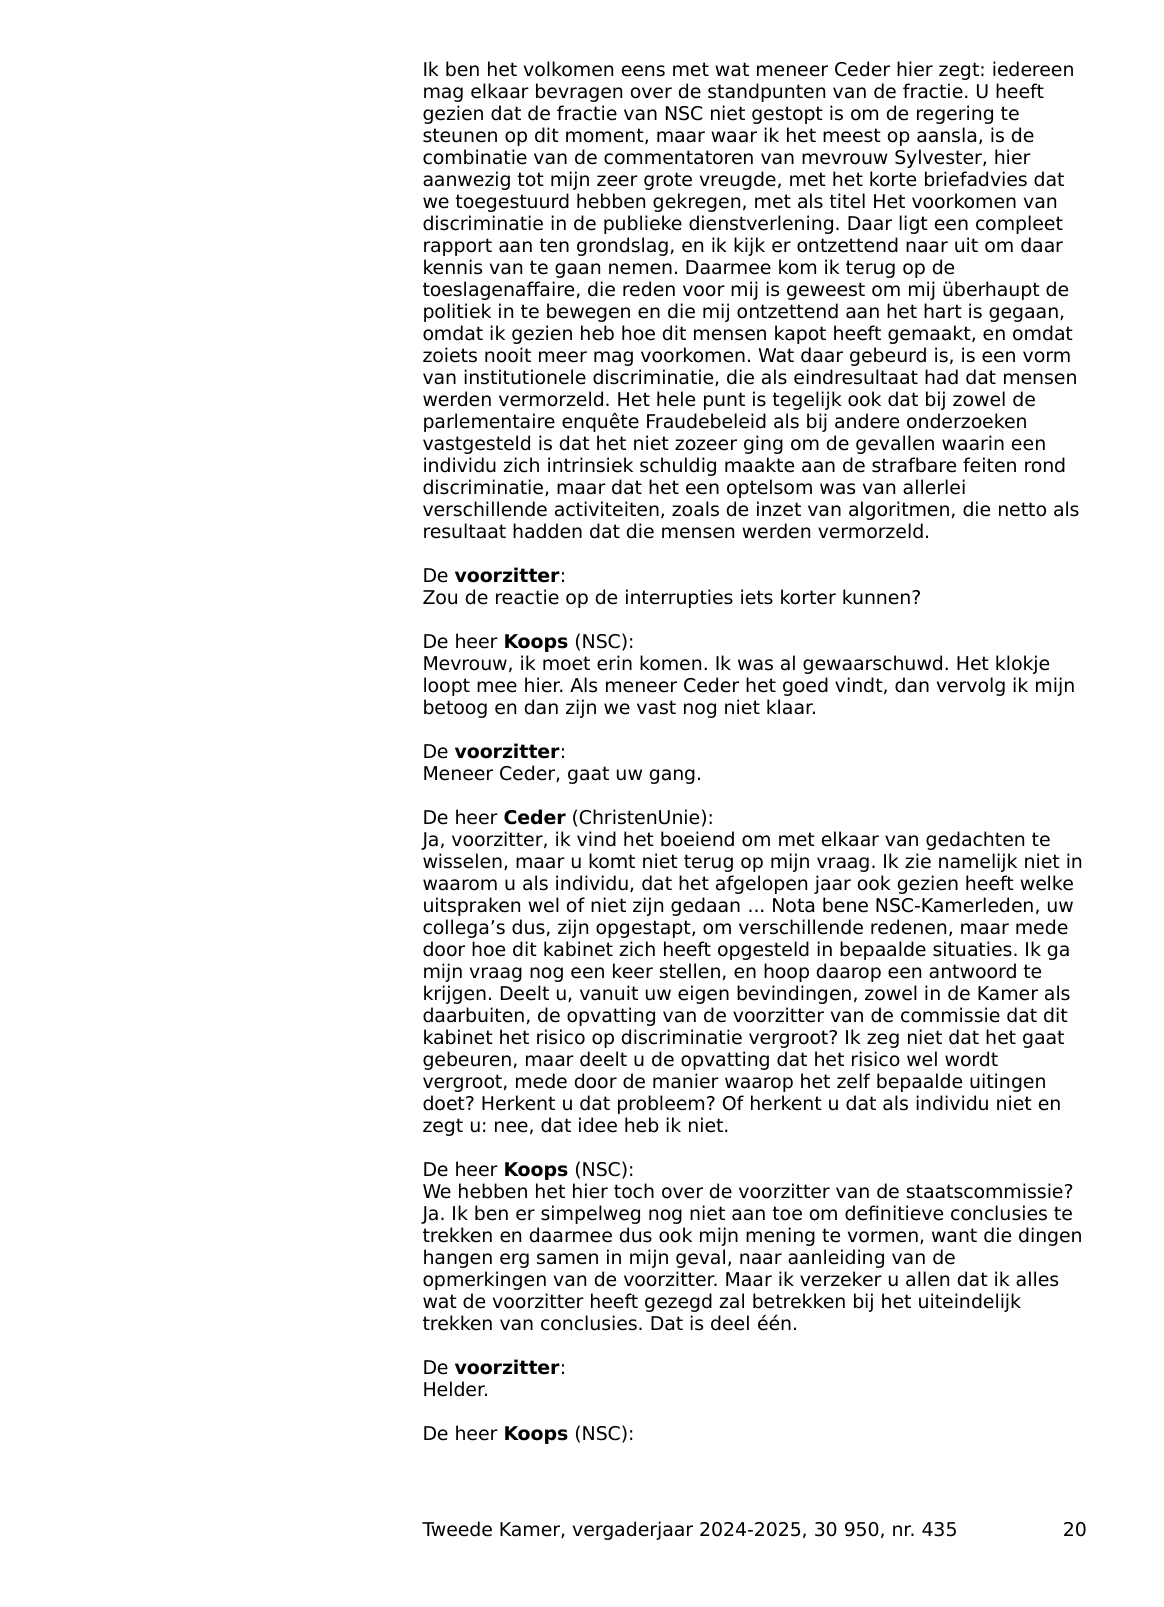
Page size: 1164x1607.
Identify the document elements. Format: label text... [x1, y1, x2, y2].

text De voorzitter: [422, 565, 1087, 587]
text We hebben het hier toch over de voorzitter van de staatscommissie? Ja. Ik ben er simpelweg nog niet aan toe om definitieve conclusies te trekken en daarmee dus ook mijn mening te vormen, want die dingen hangen erg samen in mijn geval, naar aanleiding van de opmerkingen van de voorzitter. Maar ik verzeker u allen dat ik alles wat de voorzitter heeft gezegd zal betrekken bij het uiteindelijk trekken van conclusies. Dat is deel één. [422, 1181, 1087, 1335]
text De voorzitter: [422, 741, 1087, 763]
text Ik ben het volkomen eens met wat meneer Ceder hier zegt: iedereen mag elkaar bevragen over de standpunten van de fractie. U heeft gezien dat de fractie van NSC niet gestopt is om de regering te steunen op dit moment, maar waar ik het meest op aansla, is de combinatie van de commentatoren van mevrouw Sylvester, hier aanwezig tot mijn zeer grote vreugde, met het korte briefadvies dat we toegestuurd hebben gekregen, met als titel Het voorkomen van discriminatie in de publieke dienstverlening. Daar ligt een compleet rapport aan ten grondslag, en ik kijk er ontzettend naar uit om daar kennis van te gaan nemen. Daarmee kom ik terug op de toeslagenaffaire, die reden voor mij is geweest om mij überhaupt de politiek in te bewegen en die mij ontzettend aan het hart is gegaan, omdat ik gezien heb hoe dit mensen kapot heeft gemaakt, en omdat zoiets nooit meer mag voorkomen. Wat daar gebeurd is, is een vorm van institutionele discriminatie, die als eindresultaat had dat mensen werden vermorzeld. Het hele punt is tegelijk ook dat bij zowel de parlementaire enquête Fraudebeleid als bij andere onderzoeken vastgesteld is dat het niet zozeer ging om de gevallen waarin een individu zich intrinsiek schuldig maakte aan de strafbare feiten rond discriminatie, maar dat het een optelsom was van allerlei verschillende activiteiten, zoals de inzet van algoritmen, die netto als resultaat hadden dat die mensen werden vermorzeld. [422, 59, 1087, 543]
text Helder. [422, 1379, 1087, 1401]
text De heer Koops (NSC): [422, 1159, 1087, 1181]
text Zou de reactie op de interrupties iets korter kunnen? [422, 587, 1087, 609]
text Ja, voorzitter, ik vind het boeiend om met elkaar van gedachten te wisselen, maar u komt niet terug op mijn vraag. Ik zie namelijk niet in waarom u als individu, dat het afgelopen jaar ook gezien heeft welke uitspraken wel of niet zijn gedaan ... Nota bene NSC-Kamerleden, uw collega’s dus, zijn opgestapt, om verschillende redenen, maar mede door hoe dit kabinet zich heeft opgesteld in bepaalde situaties. Ik ga mijn vraag nog een keer stellen, en hoop daarop een antwoord te krijgen. Deelt u, vanuit uw eigen bevindingen, zowel in de Kamer als daarbuiten, de opvatting van de voorzitter van de commissie dat dit kabinet het risico op discriminatie vergroot? Ik zeg niet dat het gaat gebeuren, maar deelt u de opvatting dat het risico wel wordt vergroot, mede door de manier waarop het zelf bepaalde uitingen doet? Herkent u dat probleem? Of herkent u dat als individu niet en zegt u: nee, dat idee heb ik niet. [422, 829, 1087, 1137]
text Meneer Ceder, gaat uw gang. [422, 763, 1087, 785]
text De heer Koops (NSC): [422, 631, 1087, 653]
text De heer Ceder (ChristenUnie): [422, 807, 1087, 829]
text Mevrouw, ik moet erin komen. Ik was al gewaarschuwd. Het klokje loopt mee hier. Als meneer Ceder het goed vindt, dan vervolg ik mijn betoog en dan zijn we vast nog niet klaar. [422, 653, 1087, 719]
text De heer Koops (NSC): [422, 1423, 1087, 1445]
text De voorzitter: [422, 1357, 1087, 1379]
